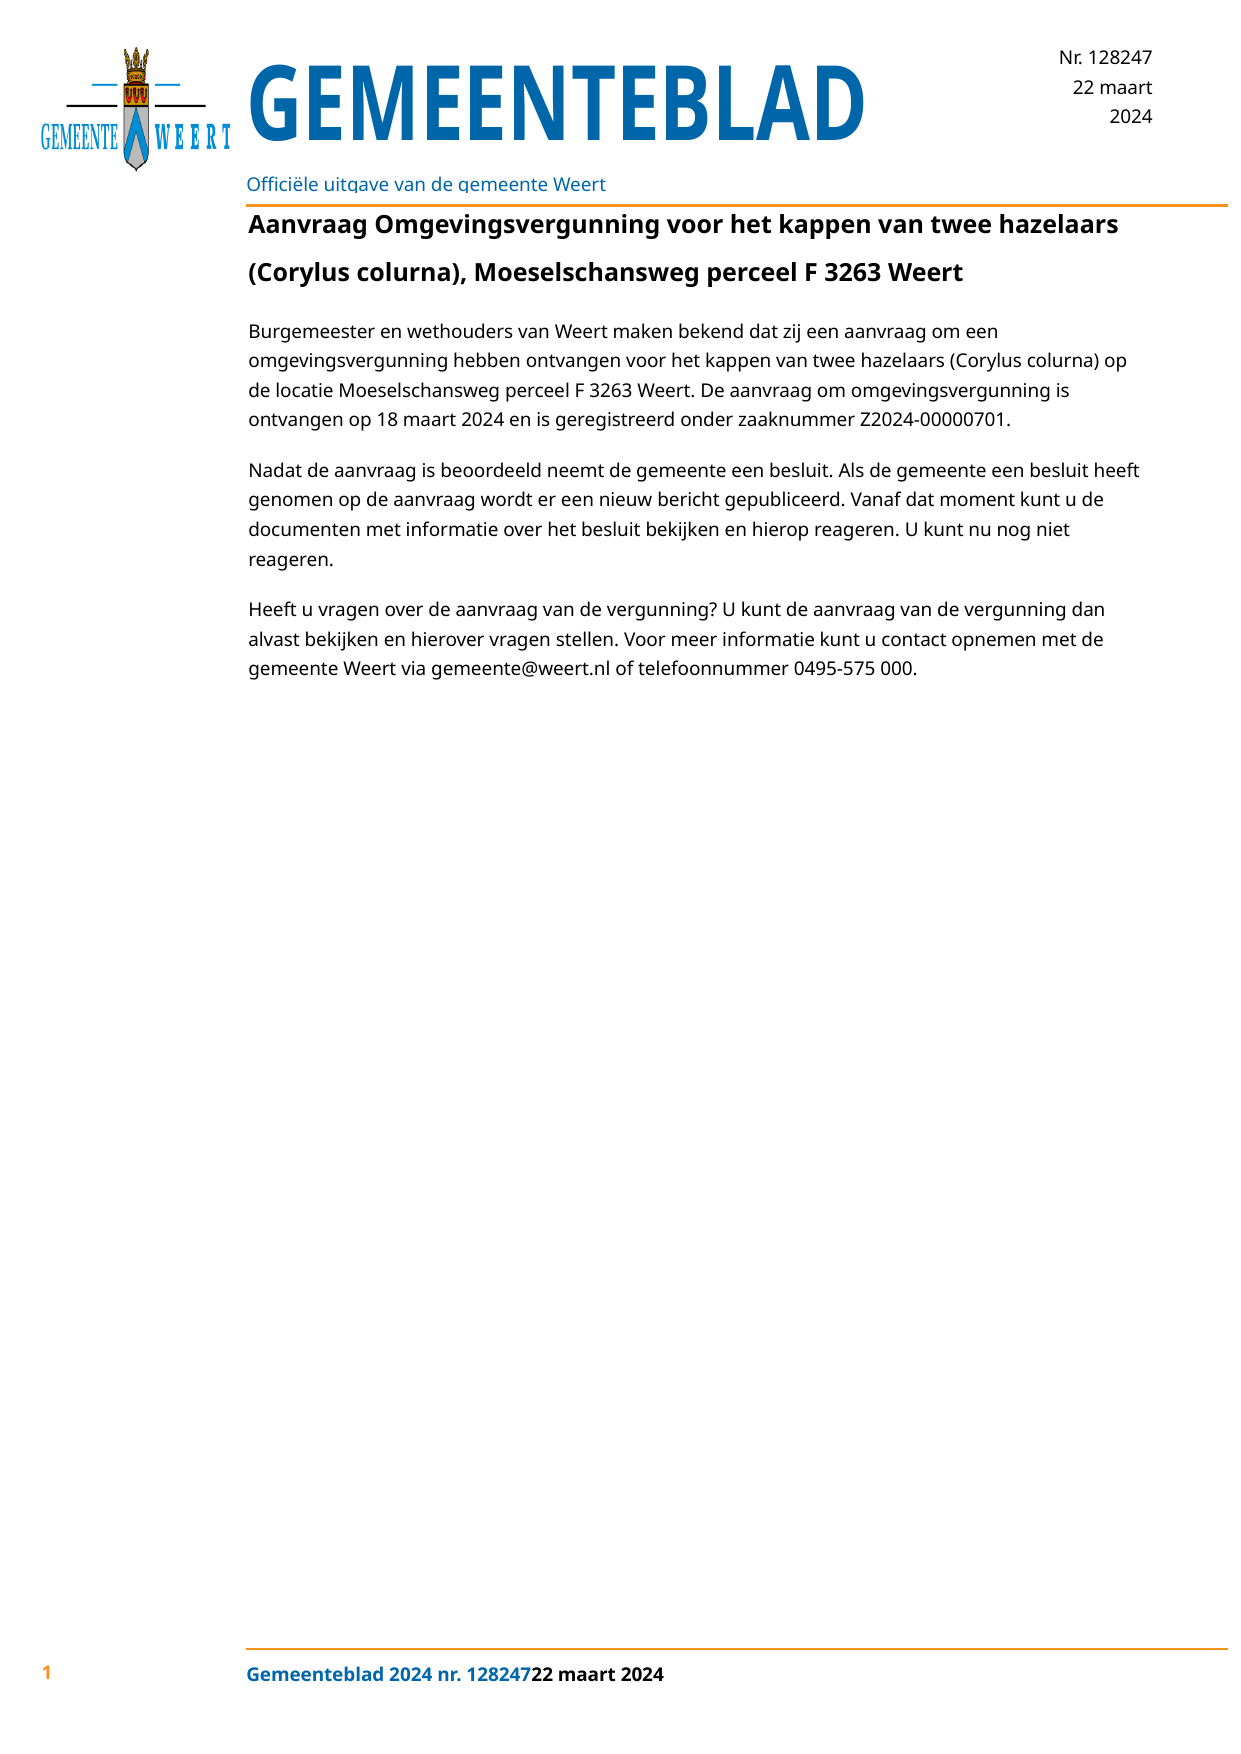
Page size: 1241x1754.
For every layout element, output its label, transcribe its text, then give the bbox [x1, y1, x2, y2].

text Aanvraag Omgevingsvergunning voor het kappen van twee hazelaars (Corylus colurna), Moeselschansweg perceel F 3263 Weert [248, 207, 1152, 288]
text Burgemeester en wethouders van Weert maken bekend dat zij een aanvraag om een omgevingsvergunning hebben ontvangen voor het kappen van twee hazelaars (Corylus colurna) op de locatie Moeselschansweg perceel F 3263 Weert. De aanvraag om omgevingsvergunning is ontvangen op 18 maart 2024 en is geregistreerd onder zaaknummer Z2024-00000701. [248, 318, 1152, 432]
text Nadat de aanvraag is beoordeeld neemt de gemeente een besluit. Als de gemeente een besluit heeft genomen op de aanvraag wordt er een nieuw bericht gepubliceerd. Vanaf dat moment kunt u de documenten met informatie over het besluit bekijken en hierop reageren. U kunt nu nog niet reageren. [248, 457, 1152, 572]
text Heeft u vragen over de aanvraag van de vergunning? U kunt de aanvraag van de vergunning dan alvast bekijken en hierover vragen stellen. Voor meer informatie kunt u contact opnemen met de gemeente Weert via gemeente@weert.nl of telefoonnummer 0495-575 000. [248, 596, 1152, 681]
picture [41, 47, 231, 172]
